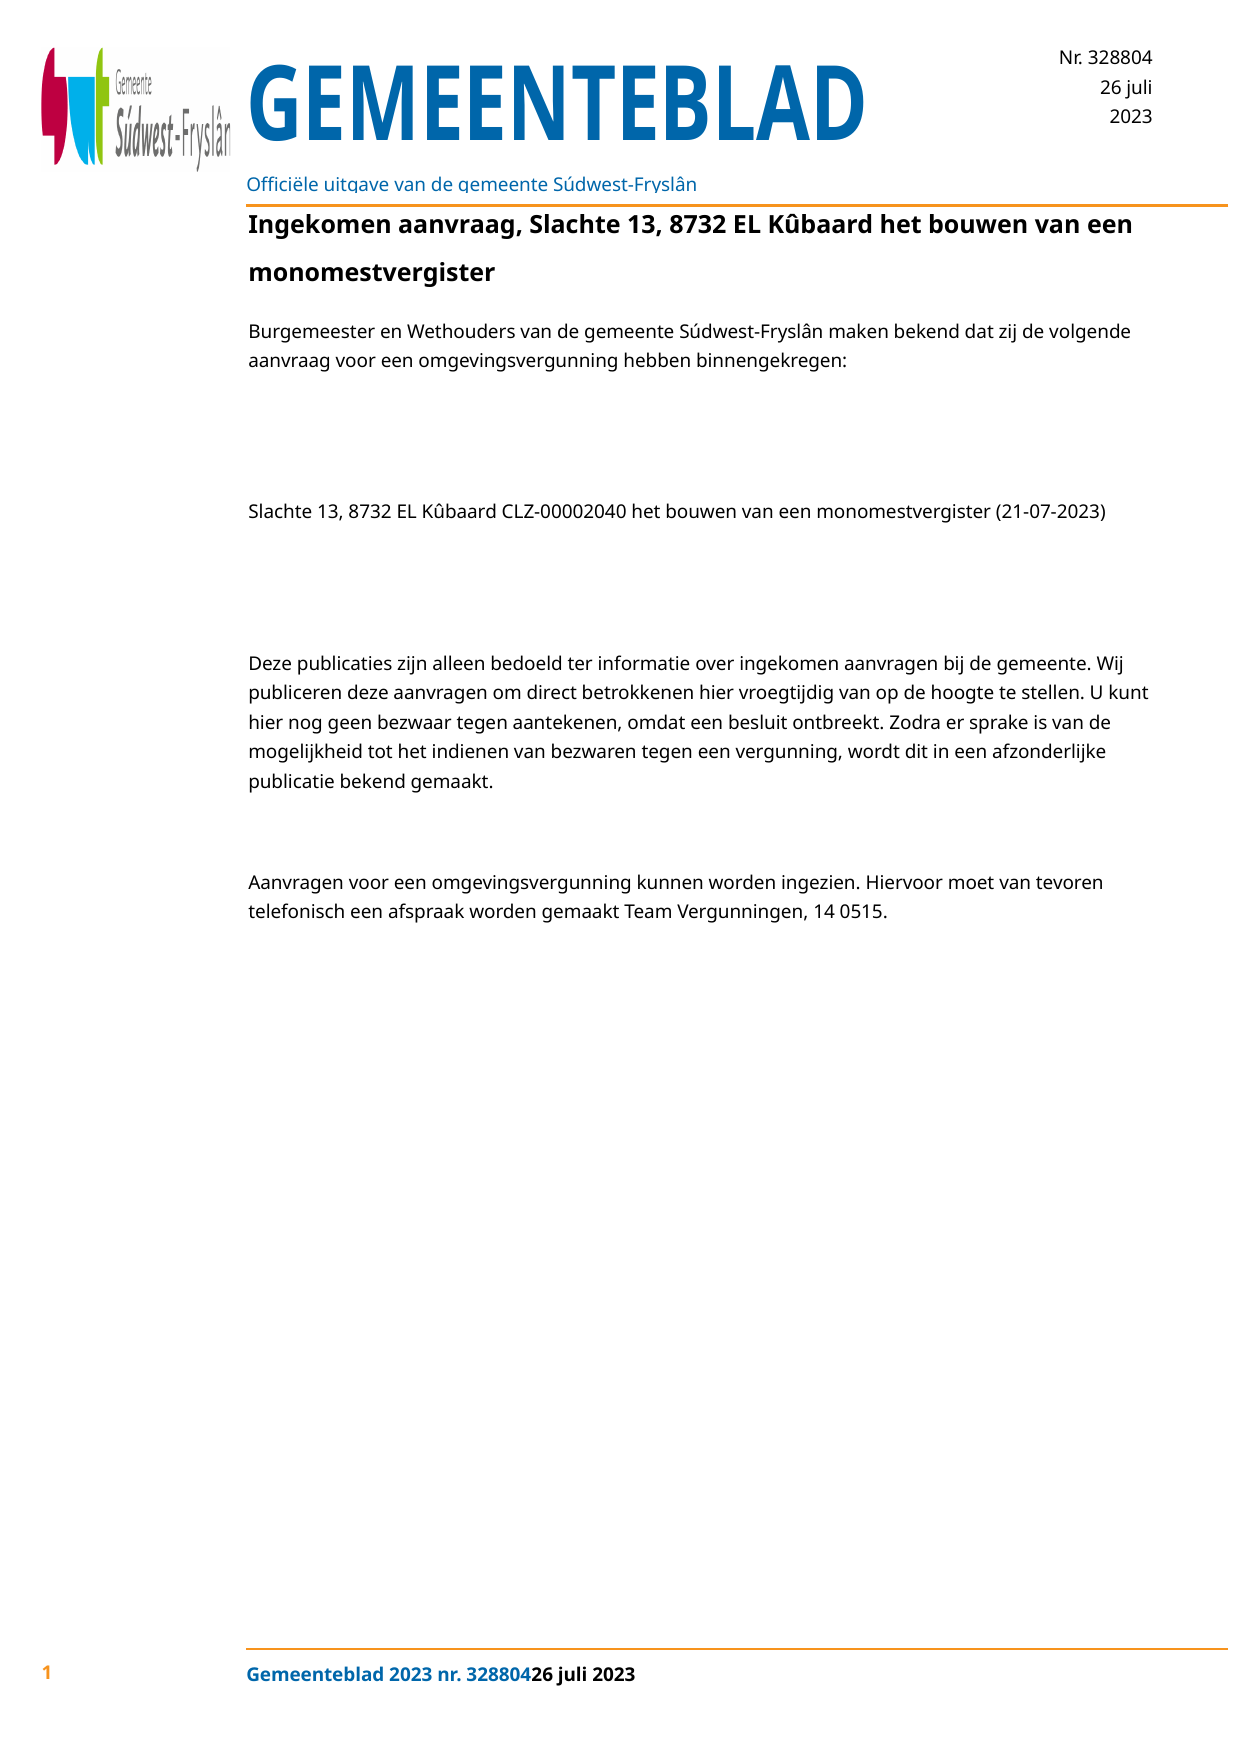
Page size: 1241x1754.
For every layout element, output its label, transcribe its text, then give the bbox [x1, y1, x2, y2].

text Slachte 13, 8732 EL Kûbaard CLZ-00002040 het bouwen van een monomestvergister (21-07-2023) [248, 499, 1152, 524]
picture [41, 47, 231, 172]
text Deze publicaties zijn alleen bedoeld ter informatie over ingekomen aanvragen bij de gemeente. Wij publiceren deze aanvragen om direct betrokkenen hier vroegtijdig van op de hoogte te stellen. U kunt hier nog geen bezwaar tegen aantekenen, omdat een besluit ontbreekt. Zodra er sprake is van de mogelijkheid tot het indienen van bezwaren tegen een vergunning, wordt dit in een afzonderlijke publicatie bekend gemaakt. [248, 650, 1152, 794]
text Ingekomen aanvraag, Slachte 13, 8732 EL Kûbaard het bouwen van een monomestvergister [248, 207, 1152, 288]
text Aanvragen voor een omgevingsvergunning kunnen worden ingezien. Hiervoor moet van tevoren telefonisch een afspraak worden gemaakt Team Vergunningen, 14 0515. [248, 869, 1152, 924]
text Burgemeester en Wethouders van de gemeente Súdwest-Fryslân maken bekend dat zij de volgende aanvraag voor een omgevingsvergunning hebben binnengekregen: [248, 318, 1152, 373]
